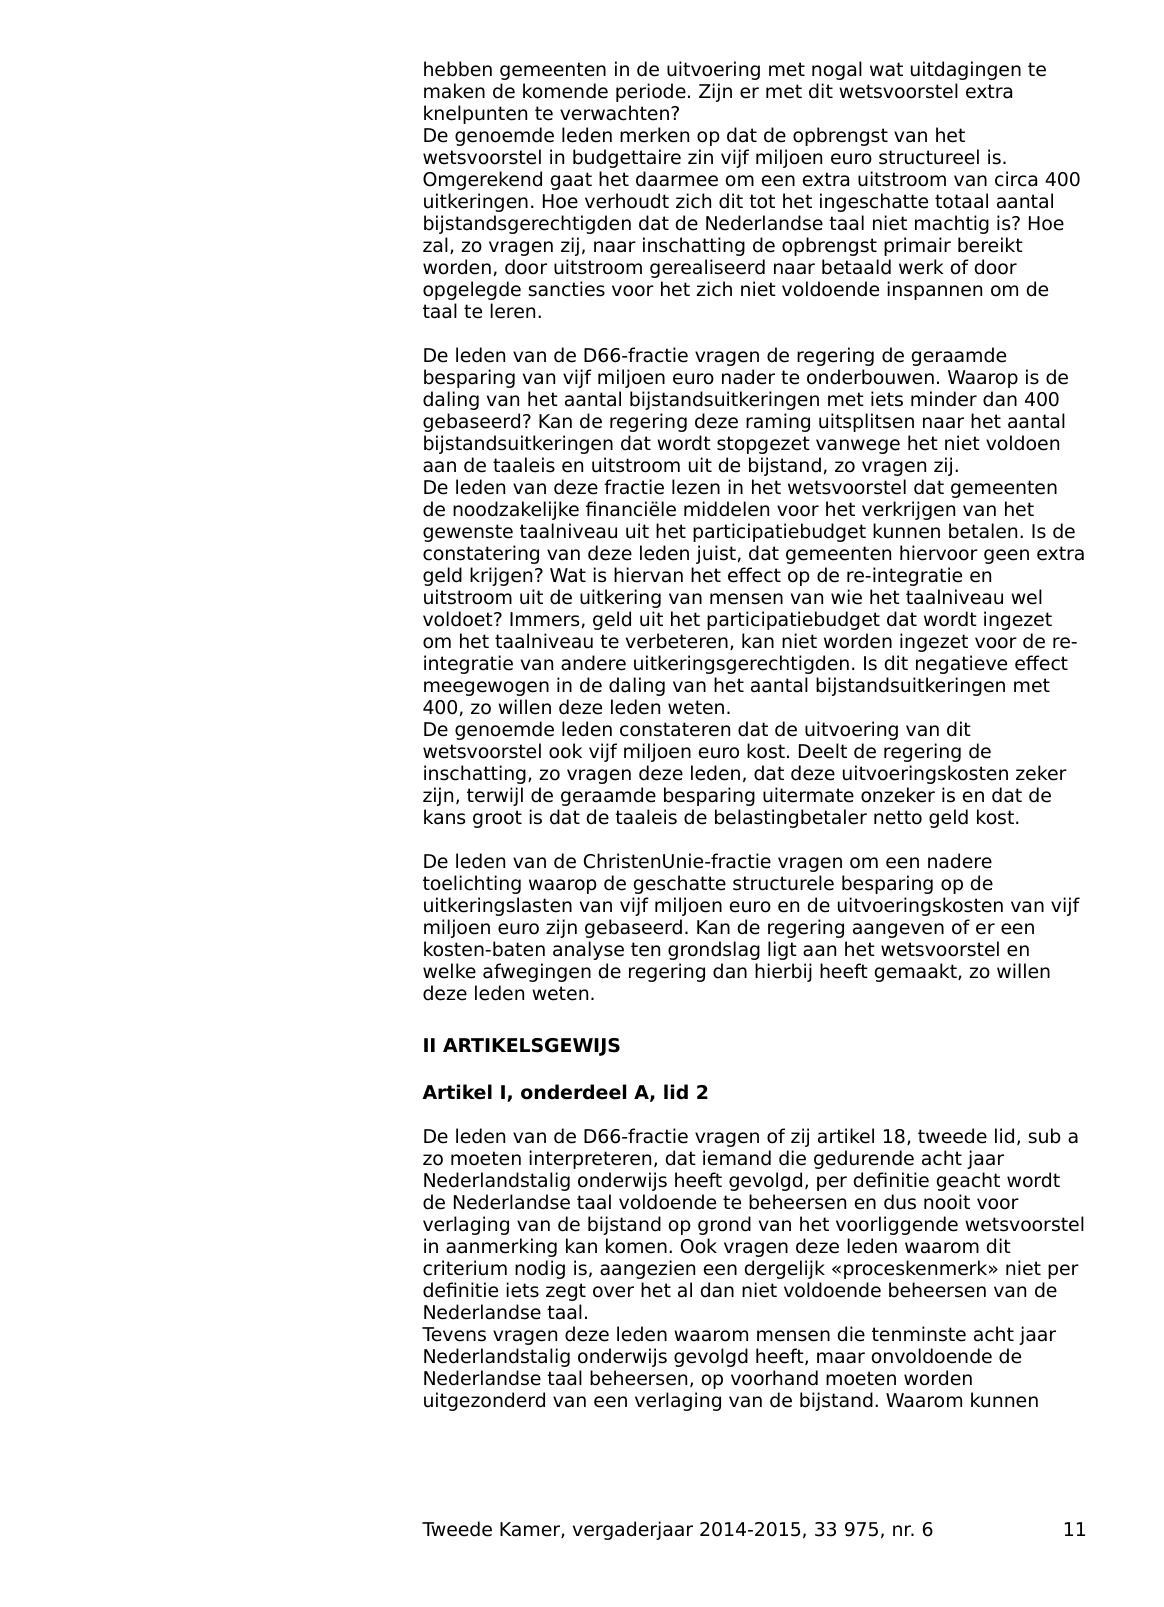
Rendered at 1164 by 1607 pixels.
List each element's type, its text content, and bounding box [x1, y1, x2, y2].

text De leden van de ChristenUnie-fractie vragen om een nadere toelichting waarop de geschatte structurele besparing op de uitkeringslasten van vijf miljoen euro en de uitvoeringskosten van vijf miljoen euro zijn gebaseerd. Kan de regering aangeven of er een kosten-baten analyse ten grondslag ligt aan het wetsvoorstel en welke afwegingen de regering dan hierbij heeft gemaakt, zo willen deze leden weten. [422, 851, 1087, 1004]
text Tevens vragen deze leden waarom mensen die tenminste acht jaar Nederlandstalig onderwijs gevolgd heeft, maar onvoldoende de Nederlandse taal beheersen, op voorhand moeten worden uitgezonderd van een verlaging van de bijstand. Waarom kunnen [422, 1323, 1087, 1411]
subtitle II ARTIKELSGEWIJS [422, 1034, 1087, 1057]
text De leden van de D66-fractie vragen de regering de geraamde besparing van vijf miljoen euro nader te onderbouwen. Waarop is de daling van het aantal bijstandsuitkeringen met iets minder dan 400 gebaseerd? Kan de regering deze raming uitsplitsen naar het aantal bijstandsuitkeringen dat wordt stopgezet vanwege het niet voldoen aan de taaleis en uitstroom uit de bijstand, zo vragen zij. [422, 345, 1087, 477]
text hebben gemeenten in de uitvoering met nogal wat uitdagingen te maken de komende periode. Zijn er met dit wetsvoorstel extra knelpunten te verwachten? [422, 59, 1087, 125]
text De genoemde leden constateren dat de uitvoering van dit wetsvoorstel ook vijf miljoen euro kost. Deelt de regering de inschatting, zo vragen deze leden, dat deze uitvoeringskosten zeker zijn, terwijl de geraamde besparing uitermate onzeker is en dat de kans groot is dat de taaleis de belastingbetaler netto geld kost. [422, 719, 1087, 828]
text De leden van de D66-fractie vragen of zij artikel 18, tweede lid, sub a zo moeten interpreteren, dat iemand die gedurende acht jaar Nederlandstalig onderwijs heeft gevolgd, per definitie geacht wordt de Nederlandse taal voldoende te beheersen en dus nooit voor verlaging van de bijstand op grond van het voorliggende wetsvoorstel in aanmerking kan komen. Ook vragen deze leden waarom dit criterium nodig is, aangezien een dergelijk «proceskenmerk» niet per definitie iets zegt over het al dan niet voldoende beheersen van de Nederlandse taal. [422, 1126, 1087, 1323]
text De leden van deze fractie lezen in het wetsvoorstel dat gemeenten de noodzakelijke financiële middelen voor het verkrijgen van het gewenste taalniveau uit het participatiebudget kunnen betalen. Is de constatering van deze leden juist, dat gemeenten hiervoor geen extra geld krijgen? Wat is hiervan het effect op de re-integratie en uitstroom uit de uitkering van mensen van wie het taalniveau wel voldoet? Immers, geld uit het participatiebudget dat wordt ingezet om het taalniveau te verbeteren, kan niet worden ingezet voor de re-integratie van andere uitkeringsgerechtigden. Is dit negatieve effect meegewogen in de daling van het aantal bijstandsuitkeringen met 400, zo willen deze leden weten. [422, 477, 1087, 719]
subtitle Artikel I, onderdeel A, lid 2 [422, 1082, 1087, 1103]
text De genoemde leden merken op dat de opbrengst van het wetsvoorstel in budgettaire zin vijf miljoen euro structureel is. Omgerekend gaat het daarmee om een extra uitstroom van circa 400 uitkeringen. Hoe verhoudt zich dit tot het ingeschatte totaal aantal bijstandsgerechtigden dat de Nederlandse taal niet machtig is? Hoe zal, zo vragen zij, naar inschatting de opbrengst primair bereikt worden, door uitstroom gerealiseerd naar betaald werk of door opgelegde sancties voor het zich niet voldoende inspannen om de taal te leren. [422, 125, 1087, 323]
